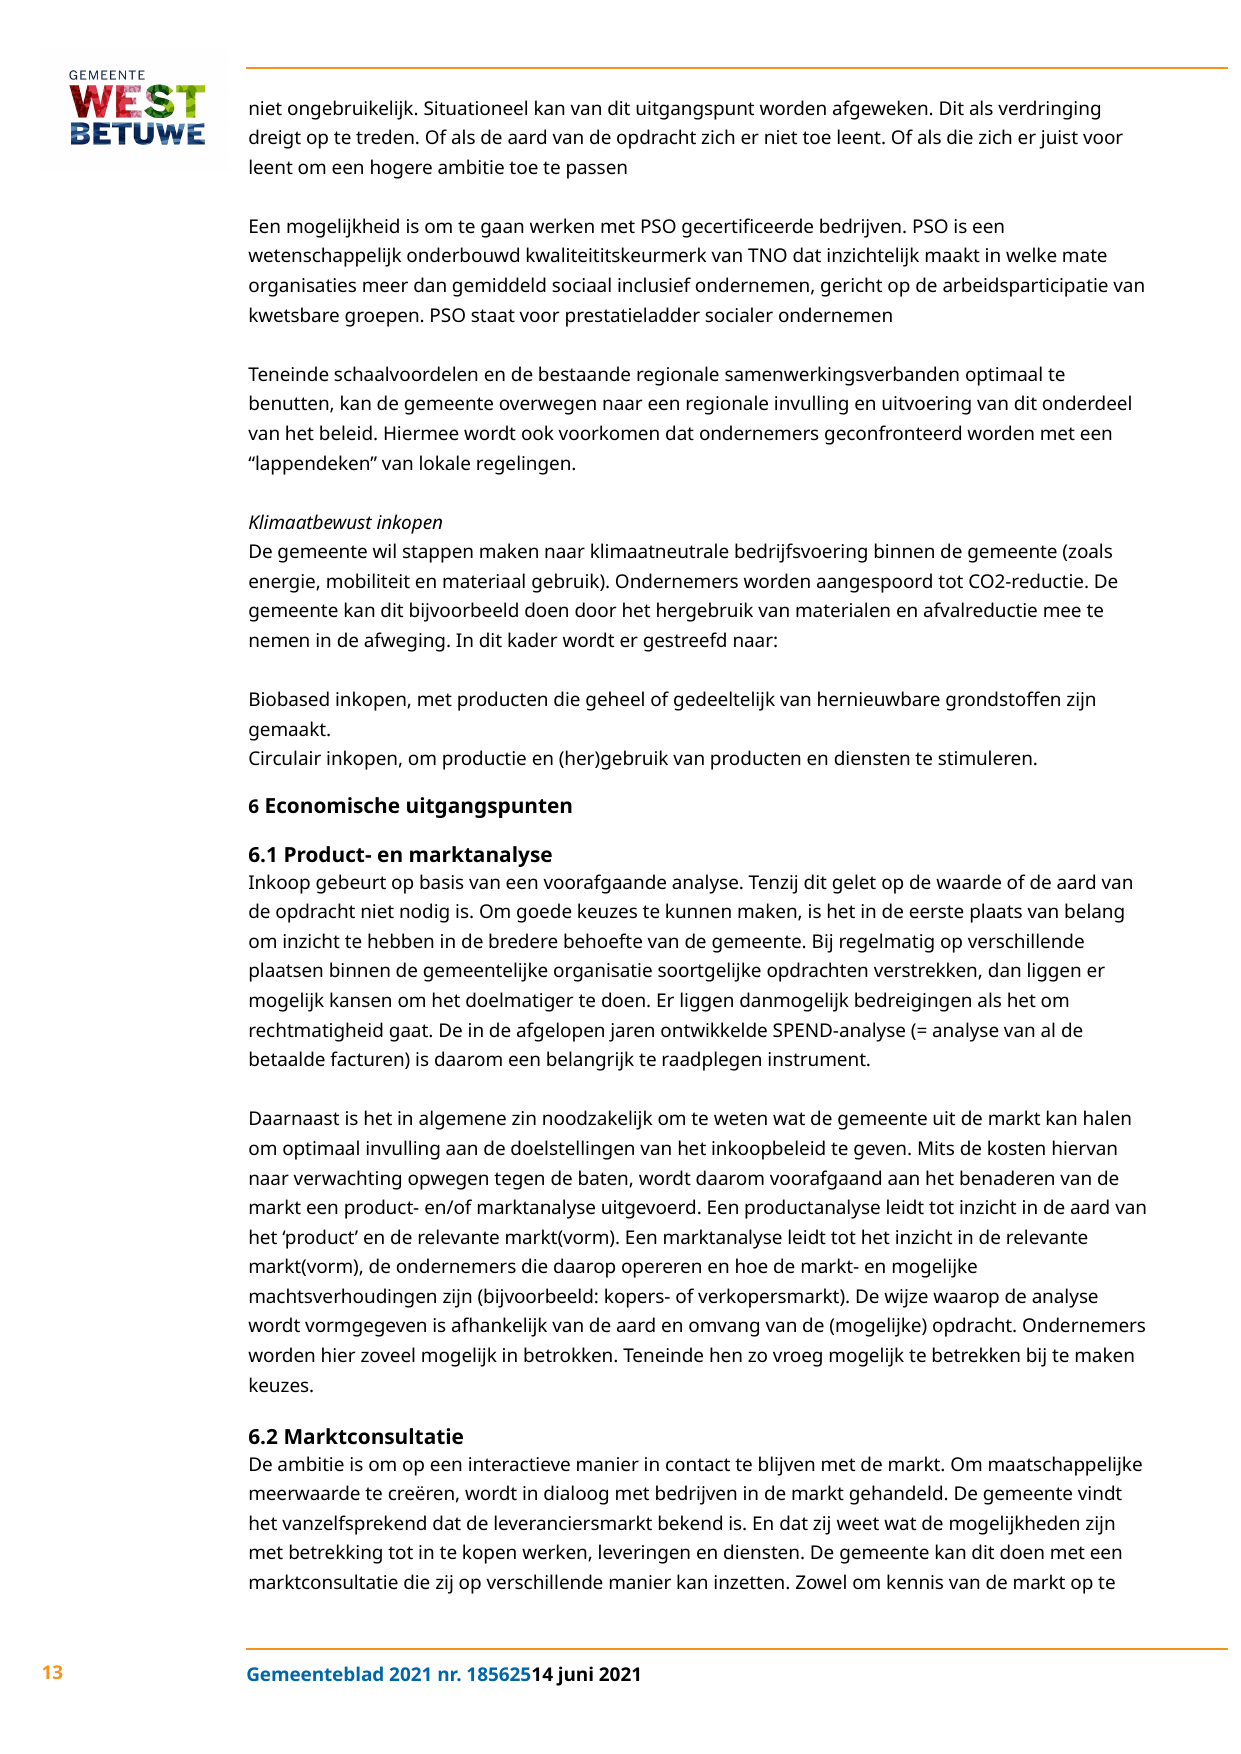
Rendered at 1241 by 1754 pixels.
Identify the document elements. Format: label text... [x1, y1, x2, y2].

text Inkoop gebeurt op basis van een voorafgaande analyse. Tenzij dit gelet op de waarde of de aard van de opdracht niet nodig is. Om goede keuzes te kunnen maken, is het in de eerste plaats van belang om inzicht te hebben in de bredere behoefte van de gemeente. Bij regelmatig op verschillende plaatsen binnen de gemeentelijke organisatie soortgelijke opdrachten verstrekken, dan liggen er mogelijk kansen om het doelmatiger te doen. Er liggen danmogelijk bedreigingen als het om rechtmatigheid gaat. De in de afgelopen jaren ontwikkelde SPEND-analyse (= analyse van al de betaalde facturen) is daarom een belangrijk te raadplegen instrument. [248, 869, 1152, 1072]
text Circulair inkopen, om productie en (her)gebruik van producten en diensten te stimuleren. [248, 746, 1152, 771]
text 6 Economische uitgangspunten [248, 791, 1152, 820]
text Klimaatbewust inkopen [248, 509, 1152, 535]
text Biobased inkopen, met producten die geheel of gedeeltelijk van hernieuwbare grondstoffen zijn gemaakt. [248, 686, 1152, 742]
text Een mogelijkheid is om te gaan werken met PSO gecertificeerde bedrijven. PSO is een wetenschappelijk onderbouwd kwaliteititskeurmerk van TNO dat inzichtelijk maakt in welke mate organisaties meer dan gemiddeld sociaal inclusief ondernemen, gericht op de arbeidsparticipatie van kwetsbare groepen. PSO staat voor prestatieladder socialer ondernemen [248, 213, 1152, 328]
text Daarnaast is het in algemene zin noodzakelijk om te weten wat de gemeente uit de markt kan halen om optimaal invulling aan de doelstellingen van het inkoopbeleid te geven. Mits de kosten hiervan naar verwachting opwegen tegen de baten, wordt daarom voorafgaand aan het benaderen van de markt een product- en/of marktanalyse uitgevoerd. Een productanalyse leidt tot inzicht in de aard van het ‘product’ en de relevante markt(vorm). Een marktanalyse leidt tot het inzicht in de relevante markt(vorm), de ondernemers die daarop opereren en hoe de markt- en mogelijke machtsverhoudingen zijn (bijvoorbeeld: kopers- of verkopersmarkt). De wijze waarop de analyse wordt vormgegeven is afhankelijk van de aard en omvang van de (mogelijke) opdracht. Ondernemers worden hier zoveel mogelijk in betrokken. Teneinde hen zo vroeg mogelijk te betrekken bij te maken keuzes. [248, 1106, 1152, 1398]
text Teneinde schaalvoordelen en de bestaande regionale samenwerkingsverbanden optimaal te benutten, kan de gemeente overwegen naar een regionale invulling en uitvoering van dit onderdeel van het beleid. Hiermee wordt ook voorkomen dat ondernemers geconfronteerd worden met een “lappendeken” van lokale regelingen. [248, 361, 1152, 476]
text niet ongebruikelijk. Situationeel kan van dit uitgangspunt worden afgeweken. Dit als verdringing dreigt op te treden. Of als de aard van de opdracht zich er niet toe leent. Of als die zich er juist voor leent om een hogere ambitie toe te passen [248, 95, 1152, 180]
text 6.2 Marktconsultatie [248, 1422, 1152, 1451]
text De ambitie is om op een interactieve manier in contact te blijven met de markt. Om maatschappelijke meerwaarde te creëren, wordt in dialoog met bedrijven in de markt gehandeld. De gemeente vindt het vanzelfsprekend dat de leveranciersmarkt bekend is. En dat zij weet wat de mogelijkheden zijn met betrekking tot in te kopen werken, leveringen en diensten. De gemeente kan dit doen met een marktconsultatie die zij op verschillende manier kan inzetten. Zowel om kennis van de markt op te [248, 1451, 1152, 1595]
text 6.1 Product- en marktanalyse [248, 841, 1152, 869]
picture [41, 47, 231, 172]
text De gemeente wil stappen maken naar klimaatneutrale bedrijfsvoering binnen de gemeente (zoals energie, mobiliteit en materiaal gebruik). Ondernemers worden aangespoord tot CO2-reductie. De gemeente kan dit bijvoorbeeld doen door het hergebruik van materialen en afvalreductie mee te nemen in de afweging. In dit kader wordt er gestreefd naar: [248, 538, 1152, 653]
